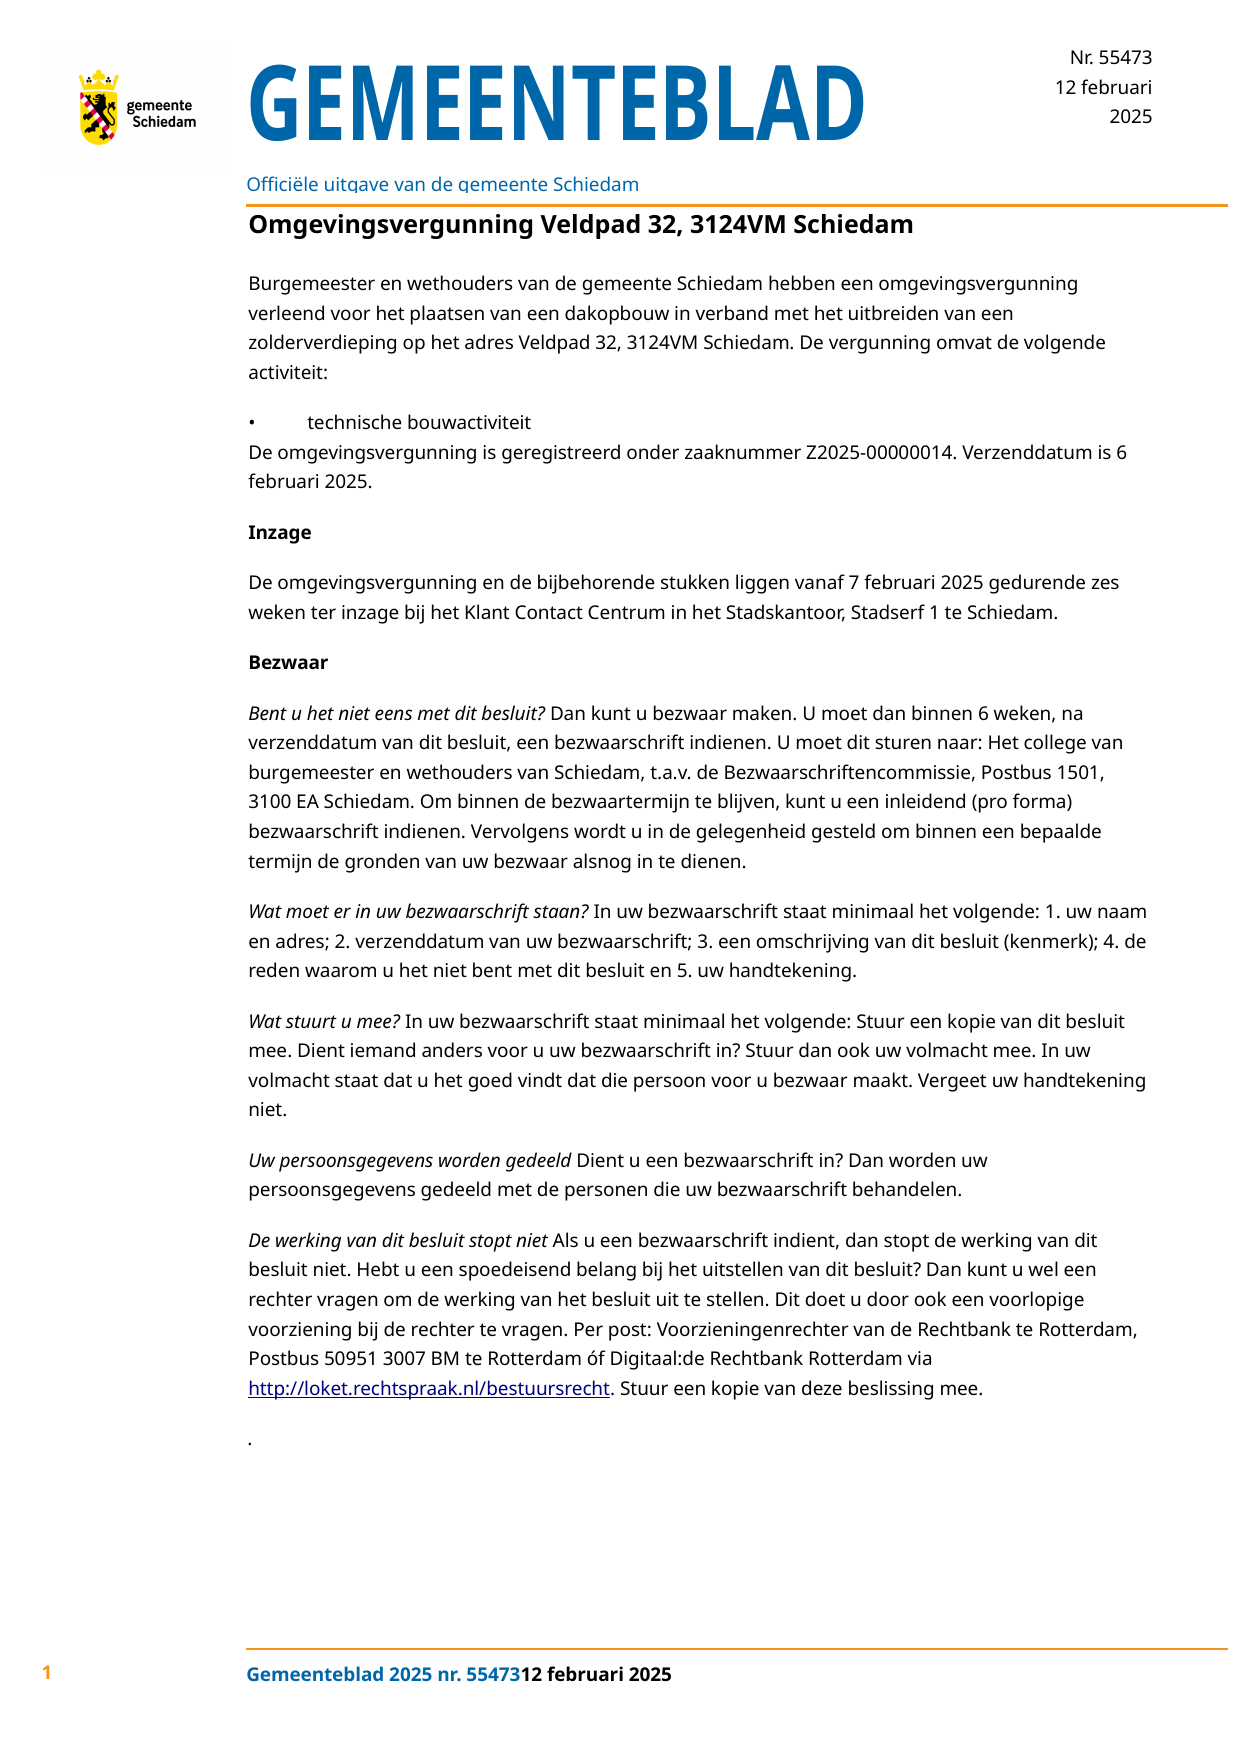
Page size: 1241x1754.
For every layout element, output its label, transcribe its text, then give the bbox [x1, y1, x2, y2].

text Bezwaar [248, 649, 1152, 675]
list technische bouwactiviteit [248, 409, 1152, 435]
text . [248, 1425, 1152, 1451]
text Burgemeester en wethouders van de gemeente Schiedam hebben een omgevingsvergunning verleend voor het plaatsen van een dakopbouw in verband met het uitbreiden van een zolderverdieping op het adres Veldpad 32, 3124VM Schiedam. De vergunning omvat de volgende activiteit: [248, 270, 1152, 385]
picture [41, 47, 231, 172]
text De omgevingsvergunning is geregistreerd onder zaaknummer Z2025-00000014. Verzenddatum is 6 februari 2025. [248, 439, 1152, 494]
text Omgevingsvergunning Veldpad 32, 3124VM Schiedam [248, 207, 1152, 241]
text Bent u het niet eens met dit besluit? Dan kunt u bezwaar maken. U moet dan binnen 6 weken, na verzenddatum van dit besluit, een bezwaarschrift indienen. U moet dit sturen naar: Het college van burgemeester en wethouders van Schiedam, t.a.v. de Bezwaarschriftencommissie, Postbus 1501, 3100 EA Schiedam. Om binnen de bezwaartermijn te blijven, kunt u een inleidend (pro forma) bezwaarschrift indienen. Vervolgens wordt u in de gelegenheid gesteld om binnen een bepaalde termijn de gronden van uw bezwaar alsnog in te dienen. [248, 700, 1152, 873]
text Uw persoonsgegevens worden gedeeld Dient u een bezwaarschrift in? Dan worden uw persoonsgegevens gedeeld met de personen die uw bezwaarschrift behandelen. [248, 1147, 1152, 1202]
text De werking van dit besluit stopt niet Als u een bezwaarschrift indient, dan stopt de werking van dit besluit niet. Hebt u een spoedeisend belang bij het uitstellen van dit besluit? Dan kunt u wel een rechter vragen om de werking van het besluit uit te stellen. Dit doet u door ook een voorlopige voorziening bij de rechter te vragen. Per post: Voorzieningenrechter van de Rechtbank te Rotterdam, Postbus 50951 3007 BM te Rotterdam óf Digitaal:de Rechtbank Rotterdam via http://loket.rechtspraak.nl/bestuursrecht. Stuur een kopie van deze beslissing mee. [248, 1227, 1152, 1401]
text Wat moet er in uw bezwaarschrift staan? In uw bezwaarschrift staat minimaal het volgende: 1. uw naam en adres; 2. verzenddatum van uw bezwaarschrift; 3. een omschrijving van dit besluit (kenmerk); 4. de reden waarom u het niet bent met dit besluit en 5. uw handtekening. [248, 898, 1152, 983]
text De omgevingsvergunning en de bijbehorende stukken liggen vanaf 7 februari 2025 gedurende zes weken ter inzage bij het Klant Contact Centrum in het Stadskantoor, Stadserf 1 te Schiedam. [248, 569, 1152, 625]
text Wat stuurt u mee? In uw bezwaarschrift staat minimaal het volgende: Stuur een kopie van dit besluit mee. Dient iemand anders voor u uw bezwaarschrift in? Stuur dan ook uw volmacht mee. In uw volmacht staat dat u het goed vindt dat die persoon voor u bezwaar maakt. Vergeet uw handtekening niet. [248, 1008, 1152, 1122]
text Inzage [248, 519, 1152, 545]
